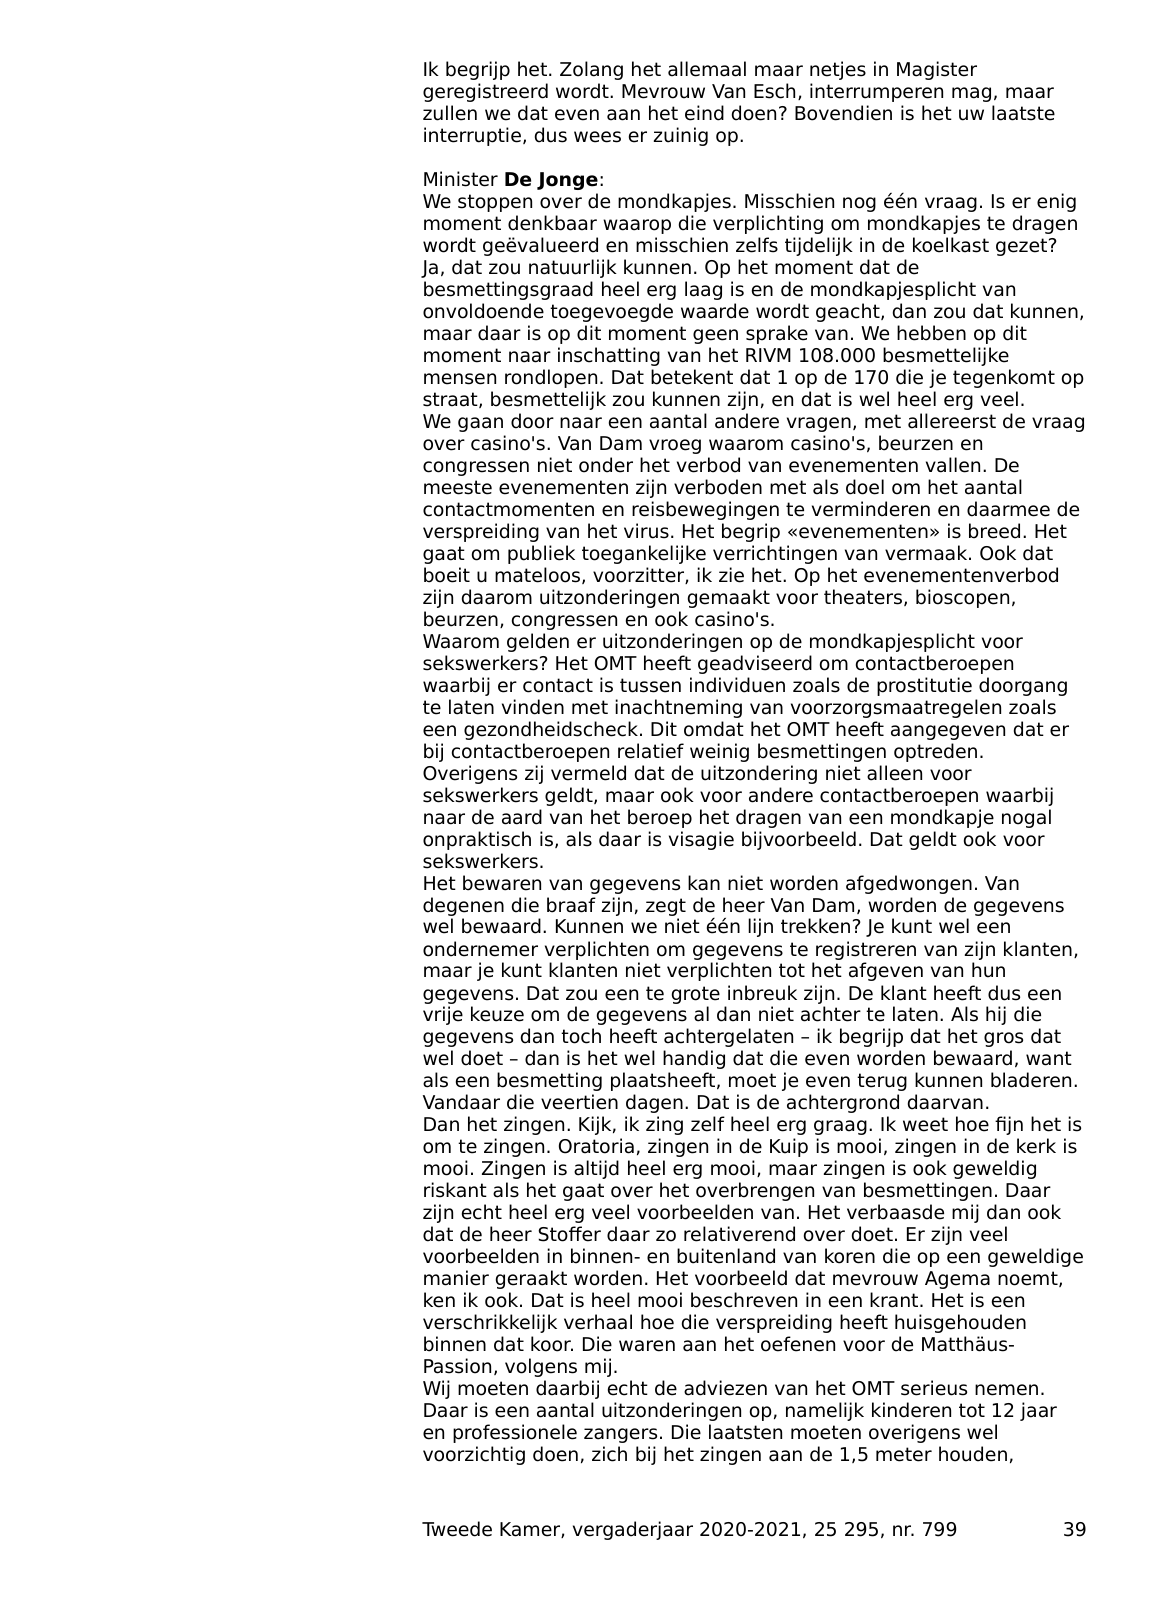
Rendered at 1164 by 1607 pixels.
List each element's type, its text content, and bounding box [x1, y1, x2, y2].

text Dan het zingen. Kijk, ik zing zelf heel erg graag. Ik weet hoe fijn het is om te zingen. Oratoria, zingen in de Kuip is mooi, zingen in de kerk is mooi. Zingen is altijd heel erg mooi, maar zingen is ook geweldig riskant als het gaat over het overbrengen van besmettingen. Daar zijn echt heel erg veel voorbeelden van. Het verbaasde mij dan ook dat de heer Stoffer daar zo relativerend over doet. Er zijn veel voorbeelden in binnen- en buitenland van koren die op een geweldige manier geraakt worden. Het voorbeeld dat mevrouw Agema noemt, ken ik ook. Dat is heel mooi beschreven in een krant. Het is een verschrikkelijk verhaal hoe die verspreiding heeft huisgehouden binnen dat koor. Die waren aan het oefenen voor de Matthäus-Passion, volgens mij. [422, 1114, 1087, 1378]
text We stoppen over de mondkapjes. Misschien nog één vraag. Is er enig moment denkbaar waarop die verplichting om mondkapjes te dragen wordt geëvalueerd en misschien zelfs tijdelijk in de koelkast gezet? Ja, dat zou natuurlijk kunnen. Op het moment dat de besmettingsgraad heel erg laag is en de mondkapjesplicht van onvoldoende toegevoegde waarde wordt geacht, dan zou dat kunnen, maar daar is op dit moment geen sprake van. We hebben op dit moment naar inschatting van het RIVM 108.000 besmettelijke mensen rondlopen. Dat betekent dat 1 op de 170 die je tegenkomt op straat, besmettelijk zou kunnen zijn, en dat is wel heel erg veel. [422, 191, 1087, 411]
text Waarom gelden er uitzonderingen op de mondkapjesplicht voor sekswerkers? Het OMT heeft geadviseerd om contactberoepen waarbij er contact is tussen individuen zoals de prostitutie doorgang te laten vinden met inachtneming van voorzorgsmaatregelen zoals een gezondheidscheck. Dit omdat het OMT heeft aangegeven dat er bij contactberoepen relatief weinig besmettingen optreden. Overigens zij vermeld dat de uitzondering niet alleen voor sekswerkers geldt, maar ook voor andere contactberoepen waarbij naar de aard van het beroep het dragen van een mondkapje nogal onpraktisch is, als daar is visagie bijvoorbeeld. Dat geldt ook voor sekswerkers. [422, 631, 1087, 872]
text Wij moeten daarbij echt de adviezen van het OMT serieus nemen. Daar is een aantal uitzonderingen op, namelijk kinderen tot 12 jaar en professionele zangers. Die laatsten moeten overigens wel voorzichtig doen, zich bij het zingen aan de 1,5 meter houden, [422, 1378, 1087, 1466]
text Het bewaren van gegevens kan niet worden afgedwongen. Van degenen die braaf zijn, zegt de heer Van Dam, worden de gegevens wel bewaard. Kunnen we niet één lijn trekken? Je kunt wel een ondernemer verplichten om gegevens te registreren van zijn klanten, maar je kunt klanten niet verplichten tot het afgeven van hun gegevens. Dat zou een te grote inbreuk zijn. De klant heeft dus een vrije keuze om de gegevens al dan niet achter te laten. Als hij die gegevens dan toch heeft achtergelaten – ik begrijp dat het gros dat wel doet – dan is het wel handig dat die even worden bewaard, want als een besmetting plaatsheeft, moet je even terug kunnen bladeren. Vandaar die veertien dagen. Dat is de achtergrond daarvan. [422, 872, 1087, 1114]
text Minister De Jonge: [422, 169, 1087, 191]
text Ik begrijp het. Zolang het allemaal maar netjes in Magister geregistreerd wordt. Mevrouw Van Esch, interrumperen mag, maar zullen we dat even aan het eind doen? Bovendien is het uw laatste interruptie, dus wees er zuinig op. [422, 59, 1087, 147]
text We gaan door naar een aantal andere vragen, met allereerst de vraag over casino's. Van Dam vroeg waarom casino's, beurzen en congressen niet onder het verbod van evenementen vallen. De meeste evenementen zijn verboden met als doel om het aantal contactmomenten en reisbewegingen te verminderen en daarmee de verspreiding van het virus. Het begrip «evenementen» is breed. Het gaat om publiek toegankelijke verrichtingen van vermaak. Ook dat boeit u mateloos, voorzitter, ik zie het. Op het evenementenverbod zijn daarom uitzonderingen gemaakt voor theaters, bioscopen, beurzen, congressen en ook casino's. [422, 411, 1087, 631]
